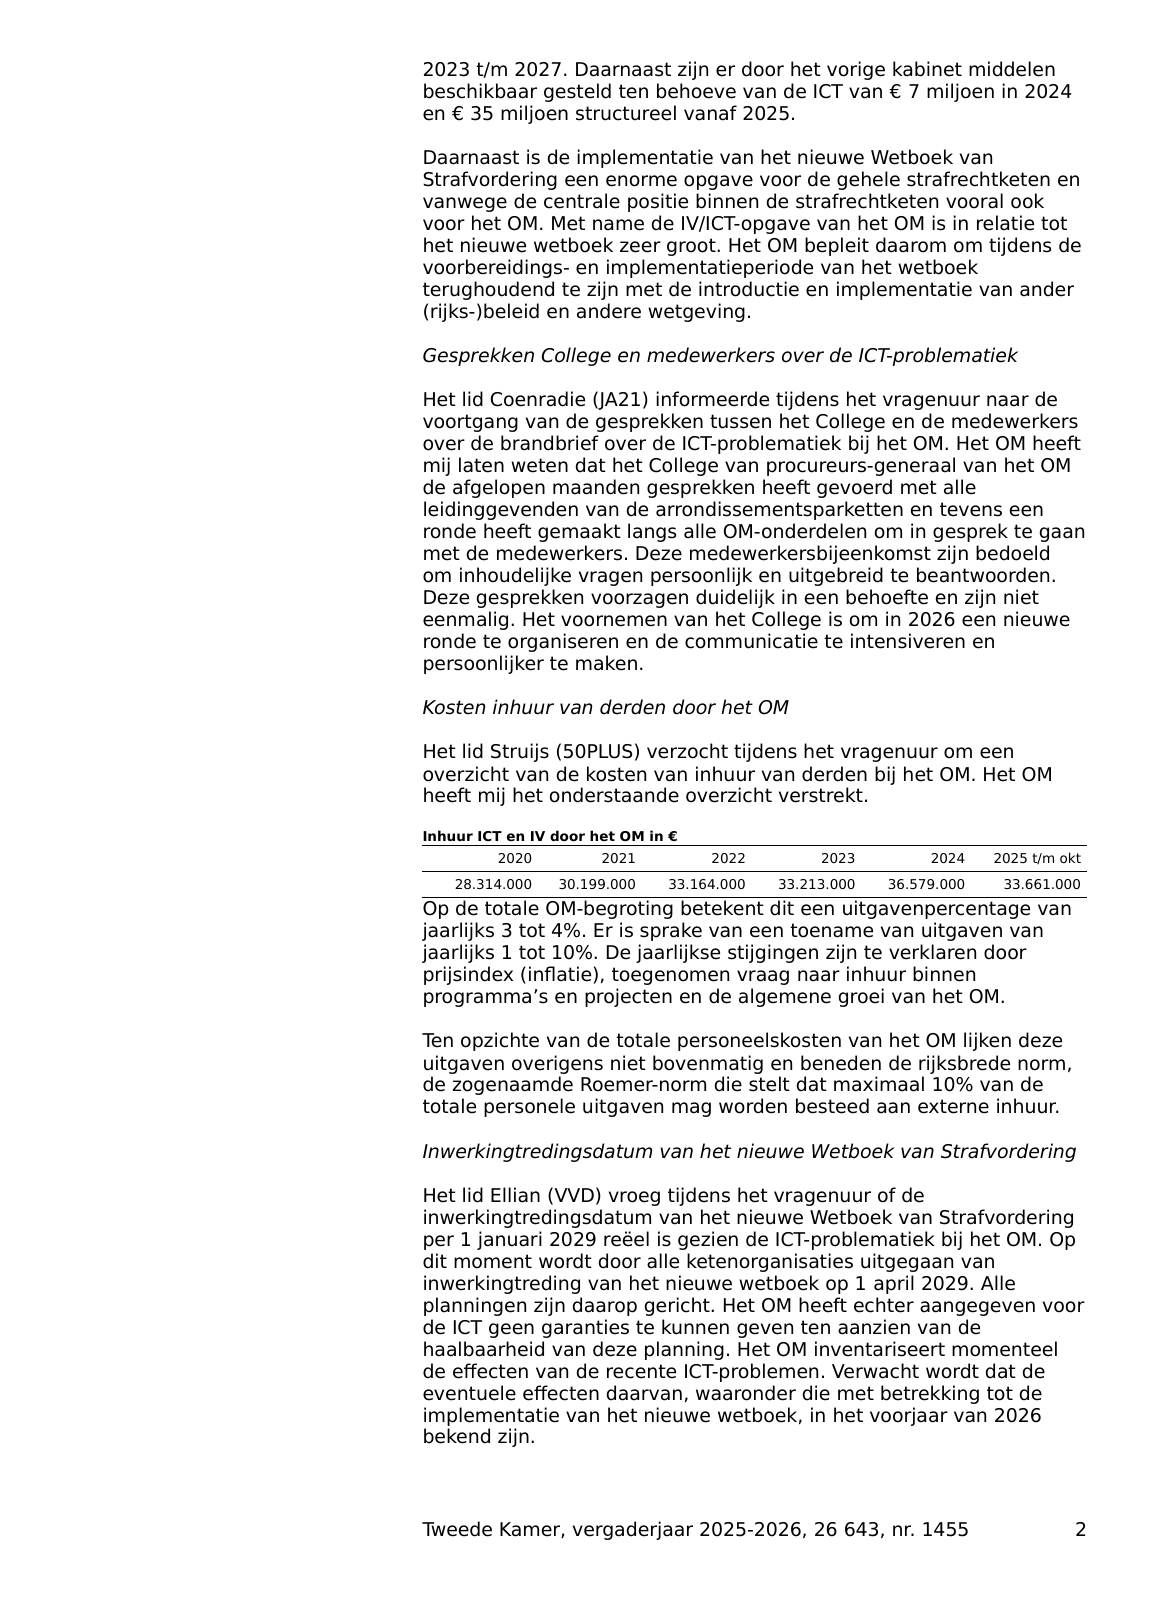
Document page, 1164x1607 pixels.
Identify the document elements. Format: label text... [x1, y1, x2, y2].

table_header Inhuur ICT en IV door het OM in € [422, 829, 1087, 845]
table_cell 33.164.000 [642, 872, 751, 897]
table_cell 36.579.000 [861, 872, 971, 897]
text Op de totale OM-begroting betekent dit een uitgavenpercentage van jaarlijks 3 tot 4%. Er is sprake van een toename van uitgaven van jaarlijks 1 tot 10%. De jaarlijkse stijgingen zijn te verklaren door prijsindex (inflatie), toegenomen vraag naar inhuur binnen programma’s en projecten en de algemene groei van het OM. [422, 898, 1087, 1008]
table_cell 2021 [532, 846, 642, 871]
subtitle Kosten inhuur van derden door het OM [422, 697, 1087, 719]
text Daarnaast is de implementatie van het nieuwe Wetboek van Strafvordering een enorme opgave voor de gehele strafrechtketen en vanwege de centrale positie binnen de strafrechtketen vooral ook voor het OM. Met name de IV/ICT-opgave van het OM is in relatie tot het nieuwe wetboek zeer groot. Het OM bepleit daarom om tijdens de voorbereidings- en implementatieperiode van het wetboek terughoudend te zijn met de introductie en implementatie van ander (rijks-)beleid en andere wetgeving. [422, 147, 1087, 323]
text Ten opzichte van de totale personeelskosten van het OM lijken deze uitgaven overigens niet bovenmatig en beneden de rijksbrede norm, de zogenaamde Roemer-norm die stelt dat maximaal 10% van de totale personele uitgaven mag worden besteed aan externe inhuur. [422, 1030, 1087, 1118]
subtitle Gesprekken College en medewerkers over de ICT-problematiek [422, 345, 1087, 367]
text Het lid Ellian (VVD) vroeg tijdens het vragenuur of de inwerkingtredingsdatum van het nieuwe Wetboek van Strafvordering per 1 januari 2029 reëel is gezien de ICT-problematiek bij het OM. Op dit moment wordt door alle ketenorganisaties uitgegaan van inwerkingtreding van het nieuwe wetboek op 1 april 2029. Alle planningen zijn daarop gericht. Het OM heeft echter aangegeven voor de ICT geen garanties te kunnen geven ten aanzien van de haalbaarheid van deze planning. Het OM inventariseert momenteel de effecten van de recente ICT-problemen. Verwacht wordt dat de eventuele effecten daarvan, waaronder die met betrekking tot de implementatie van het nieuwe wetboek, in het voorjaar van 2026 bekend zijn. [422, 1185, 1087, 1448]
table_cell 2020 [422, 846, 532, 871]
subtitle Inwerkingtredingsdatum van het nieuwe Wetboek van Strafvordering [422, 1141, 1087, 1162]
text 2023 t/m 2027. Daarnaast zijn er door het vorige kabinet middelen beschikbaar gesteld ten behoeve van de ICT van € 7 miljoen in 2024 en € 35 miljoen structureel vanaf 2025. [422, 59, 1087, 125]
table_cell 2024 [861, 846, 971, 871]
table_cell 28.314.000 [422, 872, 532, 897]
table_cell 2023 [751, 846, 861, 871]
table_cell 33.213.000 [751, 872, 861, 897]
table_cell 2022 [642, 846, 751, 871]
table_cell 2025 t/m okt [971, 846, 1087, 871]
text Het lid Coenradie (JA21) informeerde tijdens het vragenuur naar de voortgang van de gesprekken tussen het College en de medewerkers over de brandbrief over de ICT-problematiek bij het OM. Het OM heeft mij laten weten dat het College van procureurs-generaal van het OM de afgelopen maanden gesprekken heeft gevoerd met alle leidinggevenden van de arrondissementsparketten en tevens een ronde heeft gemaakt langs alle OM-onderdelen om in gesprek te gaan met de medewerkers. Deze medewerkersbijeenkomst zijn bedoeld om inhoudelijke vragen persoonlijk en uitgebreid te beantwoorden. Deze gesprekken voorzagen duidelijk in een behoefte en zijn niet eenmalig. Het voornemen van het College is om in 2026 een nieuwe ronde te organiseren en de communicatie te intensiveren en persoonlijker te maken. [422, 389, 1087, 675]
table_cell 33.661.000 [971, 872, 1087, 897]
text Het lid Struijs (50PLUS) verzocht tijdens het vragenuur om een overzicht van de kosten van inhuur van derden bij het OM. Het OM heeft mij het onderstaande overzicht verstrekt. [422, 741, 1087, 807]
table_cell 30.199.000 [532, 872, 642, 897]
